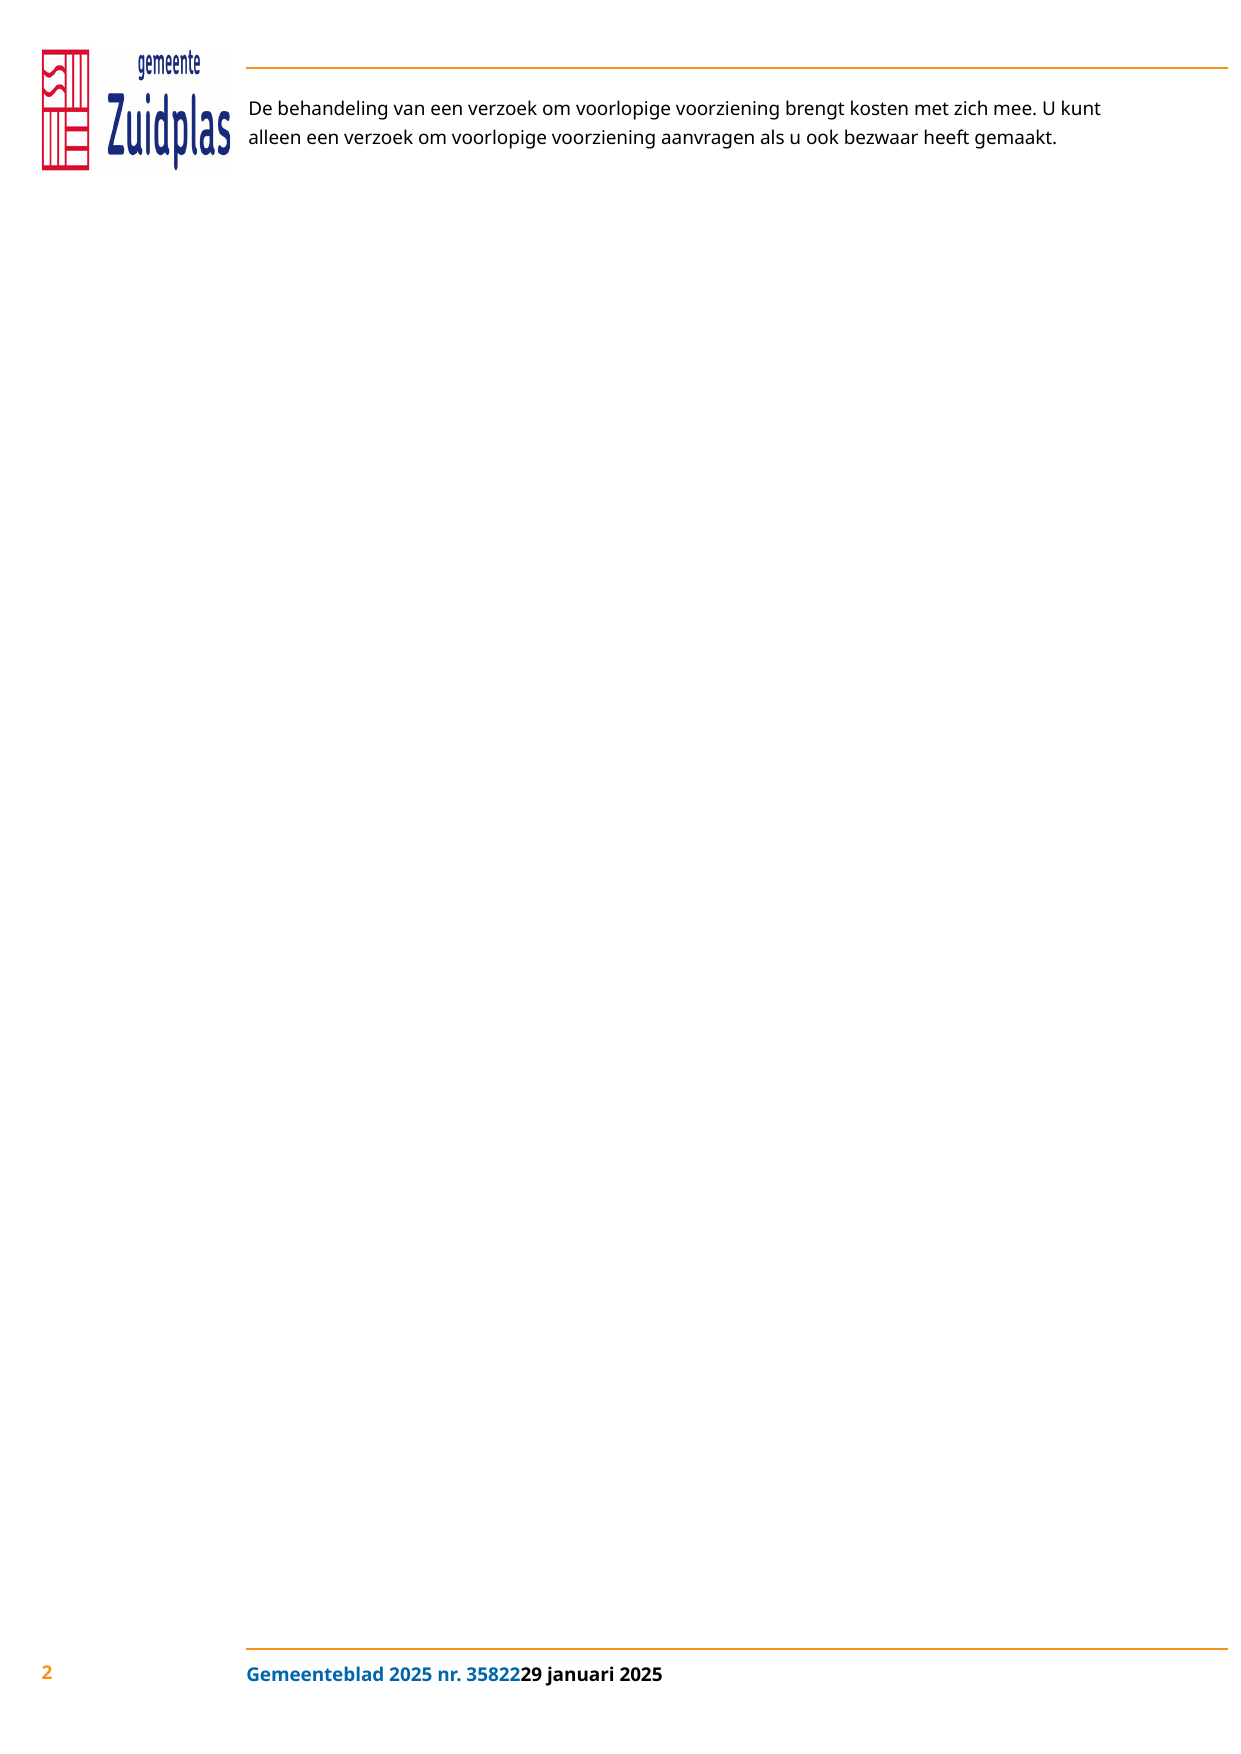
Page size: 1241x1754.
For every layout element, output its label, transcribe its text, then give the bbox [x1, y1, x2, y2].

picture [41, 47, 231, 172]
text De behandeling van een verzoek om voorlopige voorziening brengt kosten met zich mee. U kunt alleen een verzoek om voorlopige voorziening aanvragen als u ook bezwaar heeft gemaakt. [248, 95, 1152, 150]
